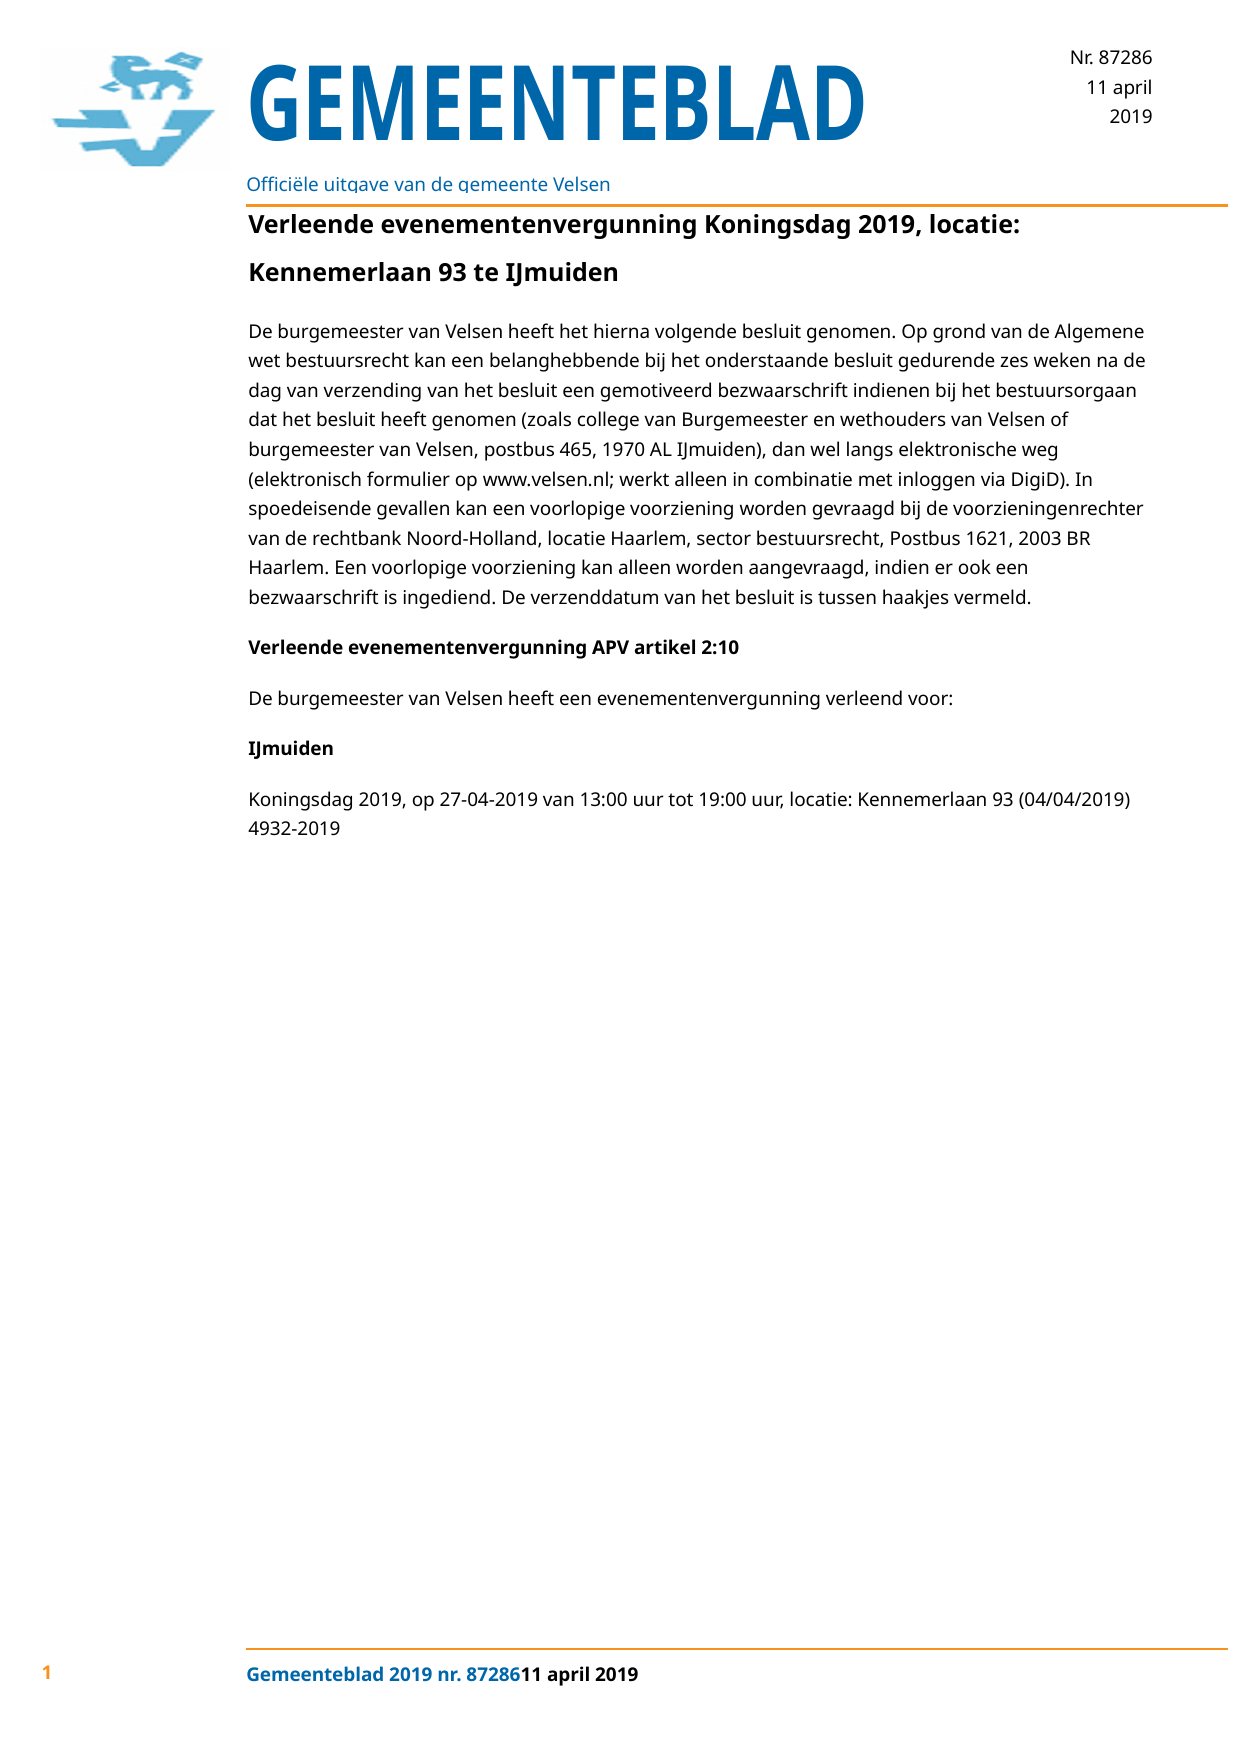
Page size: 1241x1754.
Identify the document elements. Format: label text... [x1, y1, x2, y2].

text Verleende evenementenvergunning Koningsdag 2019, locatie: Kennemerlaan 93 te IJmuiden [248, 207, 1152, 288]
text De burgemeester van Velsen heeft een evenementenvergunning verleend voor: [248, 685, 1152, 711]
picture [41, 47, 231, 172]
text Verleende evenementenvergunning APV artikel 2:10 [248, 634, 1152, 660]
text IJmuiden [248, 735, 1152, 761]
text De burgemeester van Velsen heeft het hierna volgende besluit genomen. Op grond van de Algemene wet bestuursrecht kan een belanghebbende bij het onderstaande besluit gedurende zes weken na de dag van verzending van het besluit een gemotiveerd bezwaarschrift indienen bij het bestuursorgaan dat het besluit heeft genomen (zoals college van Burgemeester en wethouders van Velsen of burgemeester van Velsen, postbus 465, 1970 AL IJmuiden), dan wel langs elektronische weg (elektronisch formulier op www.velsen.nl; werkt alleen in combinatie met inloggen via DigiD). In spoedeisende gevallen kan een voorlopige voorziening worden gevraagd bij de voorzieningenrechter van de rechtbank Noord-Holland, locatie Haarlem, sector bestuursrecht, Postbus 1621, 2003 BR Haarlem. Een voorlopige voorziening kan alleen worden aangevraagd, indien er ook een bezwaarschrift is ingediend. De verzenddatum van het besluit is tussen haakjes vermeld. [248, 318, 1152, 610]
text Koningsdag 2019, op 27-04-2019 van 13:00 uur tot 19:00 uur, locatie: Kennemerlaan 93 (04/04/2019) 4932-2019 [248, 786, 1152, 841]
